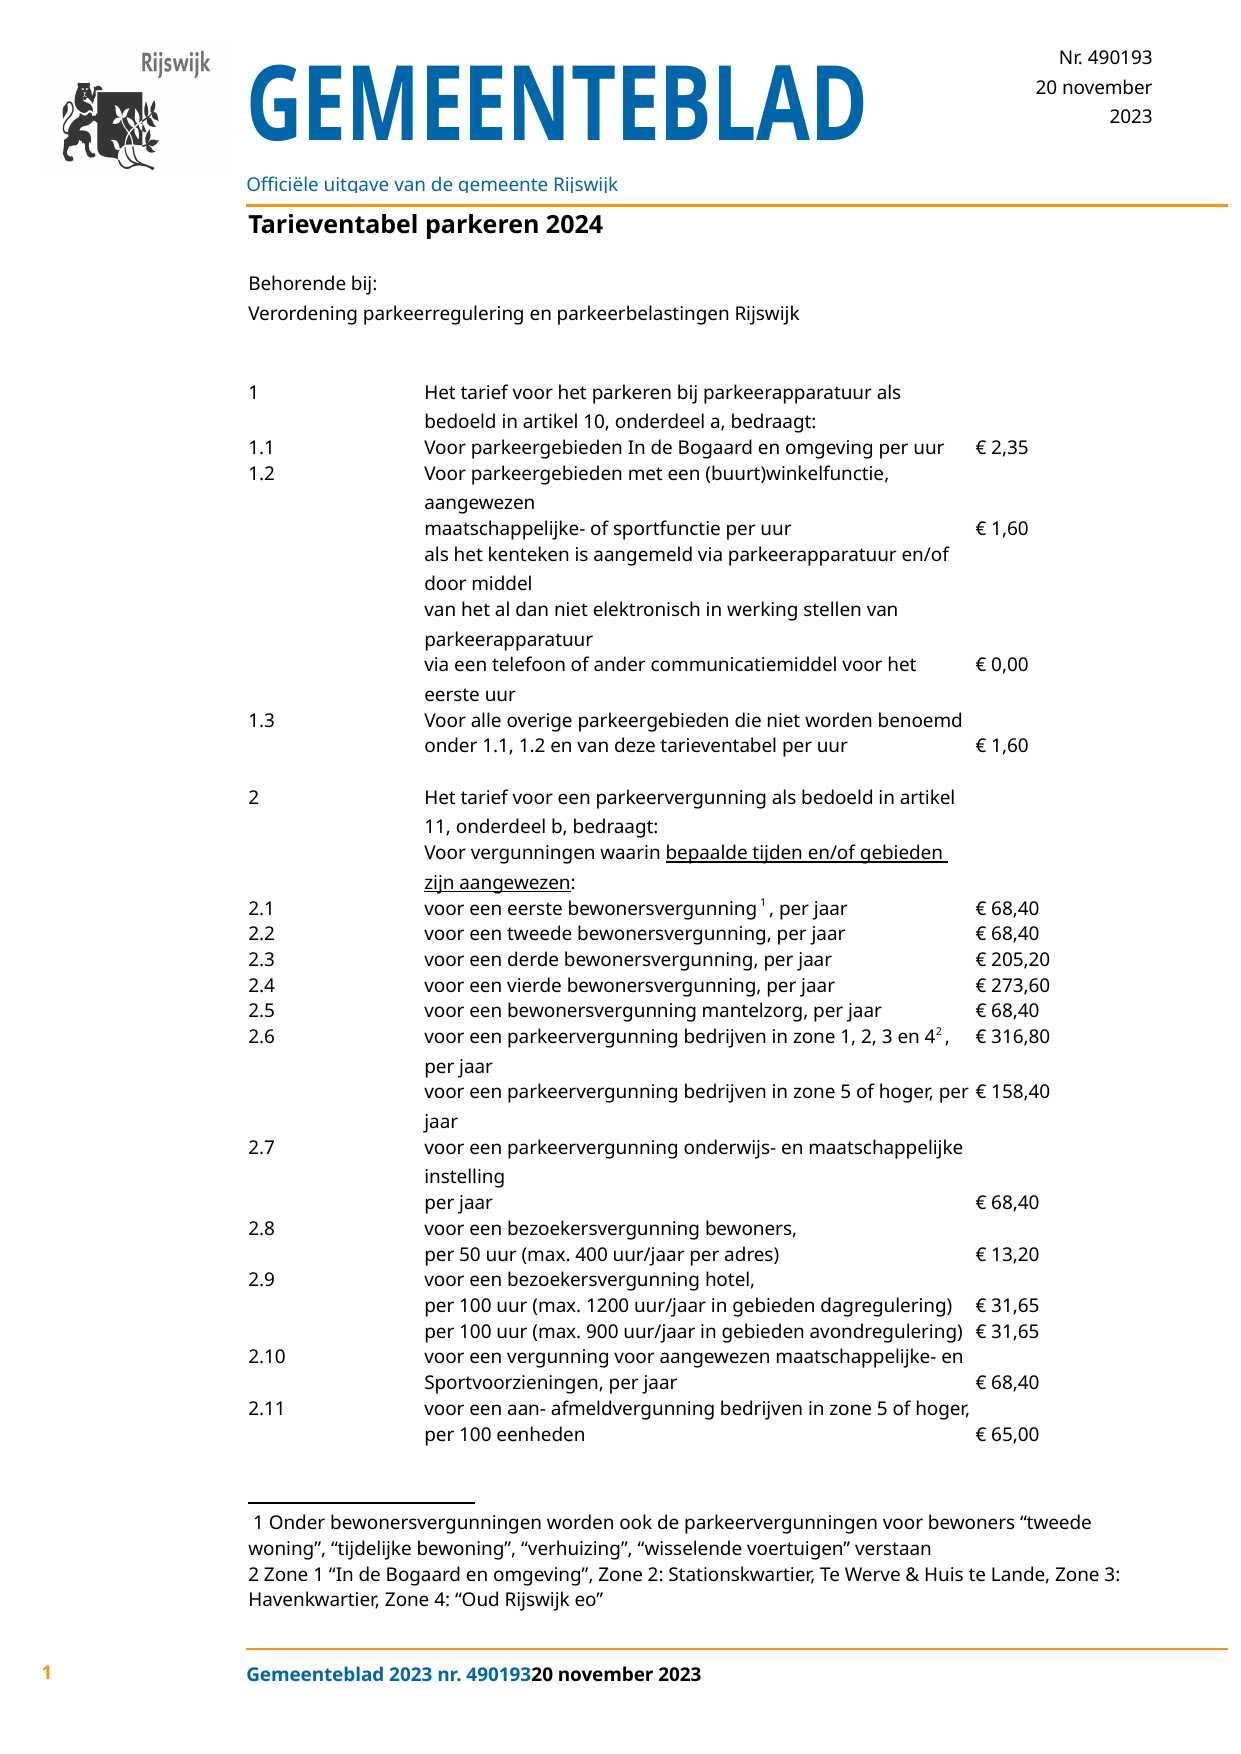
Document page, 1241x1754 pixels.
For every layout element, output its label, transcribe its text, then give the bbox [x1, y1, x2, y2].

table_cell € 1,60 [975, 515, 1152, 541]
table_cell [248, 1421, 424, 1447]
table_cell voor een parkeervergunning onderwijs- en maatschappelijke instelling [424, 1134, 975, 1189]
table_cell 2.4 [248, 972, 424, 998]
table_cell € 205,20 [975, 946, 1152, 972]
table_cell 2.10 [248, 1344, 424, 1369]
table_cell 2.1 [248, 895, 424, 920]
table_cell 2.9 [248, 1266, 424, 1292]
table_cell voor een eerste bewonersvergunning, per jaar [424, 895, 975, 920]
table_cell voor een derde bewonersvergunning, per jaar [424, 946, 975, 972]
table_cell € 0,00 [975, 652, 1152, 707]
text Verordening parkeerregulering en parkeerbelastingen Rijswijk [248, 300, 1152, 326]
table_cell € 1,60 [975, 733, 1152, 758]
table_cell € 68,40 [975, 920, 1152, 946]
table_cell [975, 784, 1152, 839]
table_cell als het kenteken is aangemeld via parkeerapparatuur en/of door middel [424, 541, 975, 596]
table_cell [975, 839, 1152, 895]
table_cell [248, 1079, 424, 1134]
table_cell [975, 1215, 1152, 1241]
table_cell € 68,40 [975, 1369, 1152, 1395]
table_cell € 273,60 [975, 972, 1152, 998]
table_cell 2.5 [248, 998, 424, 1023]
table_cell [248, 1447, 424, 1472]
table_cell voor een bezoekersvergunning bewoners, [424, 1215, 975, 1241]
table_cell onder 1.1, 1.2 en van deze tarieventabel per uur [424, 733, 975, 758]
text Behorende bij: [248, 270, 1152, 296]
table_cell via een telefoon of ander communicatiemiddel voor het eerste uur [424, 652, 975, 707]
table_cell voor een vergunning voor aangewezen maatschappelijke- en [424, 1344, 975, 1369]
table_cell [248, 515, 424, 541]
table_cell € 2,35 [975, 434, 1152, 460]
table_cell voor een bezoekersvergunning hotel, [424, 1266, 975, 1292]
table_cell per 100 uur (max. 900 uur/jaar in gebieden avondregulering) [424, 1318, 975, 1344]
table_cell [248, 1369, 424, 1395]
text Tarieventabel parkeren 2024 [248, 207, 1152, 241]
table_cell [248, 1189, 424, 1215]
table_cell Voor parkeergebieden In de Bogaard en omgeving per uur [424, 434, 975, 460]
table_cell 1.2 [248, 460, 424, 515]
table_cell € 31,65 [975, 1292, 1152, 1318]
table_cell 2.8 [248, 1215, 424, 1241]
table_cell Sportvoorzieningen, per jaar [424, 1369, 975, 1395]
table_cell € 68,40 [975, 1189, 1152, 1215]
table_cell [248, 758, 424, 784]
table_cell voor een parkeervergunning bedrijven in zone 5 of hoger, per jaar [424, 1079, 975, 1134]
table_cell 1.1 [248, 434, 424, 460]
table_cell 1.3 [248, 707, 424, 733]
table_cell per jaar [424, 1189, 975, 1215]
table_cell [424, 758, 975, 784]
table_cell [248, 733, 424, 758]
table_cell [248, 596, 424, 652]
table_cell 2.3 [248, 946, 424, 972]
table_cell Voor parkeergebieden met een (buurt)winkelfunctie, aangewezen [424, 460, 975, 515]
table_header Het tarief voor het parkeren bij parkeerapparatuur als bedoeld in artikel 10, onderdeel a, bedraagt: [424, 379, 975, 434]
table_cell [975, 1266, 1152, 1292]
table_cell voor een tweede bewonersvergunning, per jaar [424, 920, 975, 946]
table_cell voor een parkeervergunning bedrijven in zone 1, 2, 3 en 4, per jaar [424, 1023, 975, 1079]
table_cell [248, 1241, 424, 1266]
table_cell per 100 uur (max. 1200 uur/jaar in gebieden dagregulering) [424, 1292, 975, 1318]
table_cell [975, 1395, 1152, 1421]
table_cell maatschappelijke- of sportfunctie per uur [424, 515, 975, 541]
table_cell [975, 707, 1152, 733]
table_cell € 158,40 [975, 1079, 1152, 1134]
table_cell 2.11 [248, 1395, 424, 1421]
table_cell 2.2 [248, 920, 424, 946]
table_cell Voor vergunningen waarin bepaalde tijden en/of gebieden zijn aangewezen: [424, 839, 975, 895]
picture [41, 47, 231, 172]
table_cell per 100 eenheden [424, 1421, 975, 1447]
table_cell per 50 uur (max. 400 uur/jaar per adres) [424, 1241, 975, 1266]
table_cell [975, 758, 1152, 784]
table_cell 2.6 [248, 1023, 424, 1079]
table_cell [248, 652, 424, 707]
table_cell [975, 1134, 1152, 1189]
table_cell [248, 1292, 424, 1318]
table_cell € 68,40 [975, 998, 1152, 1023]
table_cell [424, 1447, 975, 1472]
table_cell voor een aan- afmeldvergunning bedrijven in zone 5 of hoger, [424, 1395, 975, 1421]
table_cell 2.7 [248, 1134, 424, 1189]
table_cell [975, 1447, 1152, 1472]
table_cell € 31,65 [975, 1318, 1152, 1344]
table_cell voor een vierde bewonersvergunning, per jaar [424, 972, 975, 998]
table_cell Voor alle overige parkeergebieden die niet worden benoemd [424, 707, 975, 733]
table_cell € 65,00 [975, 1421, 1152, 1447]
table_cell [975, 541, 1152, 596]
table_cell voor een bewonersvergunning mantelzorg, per jaar [424, 998, 975, 1023]
table_cell [975, 1344, 1152, 1369]
table_header 1 [248, 379, 424, 434]
table_cell € 316,80 [975, 1023, 1152, 1079]
table_cell Het tarief voor een parkeervergunning als bedoeld in artikel 11, onderdeel b, bedraagt: [424, 784, 975, 839]
table_cell € 68,40 [975, 895, 1152, 920]
table_cell [248, 839, 424, 895]
table_cell [975, 460, 1152, 515]
table_header [975, 379, 1152, 434]
table_cell € 13,20 [975, 1241, 1152, 1266]
table_cell [248, 541, 424, 596]
table_cell [975, 596, 1152, 652]
table_cell van het al dan niet elektronisch in werking stellen van parkeerapparatuur [424, 596, 975, 652]
table_cell 2 [248, 784, 424, 839]
table_cell [248, 1318, 424, 1344]
